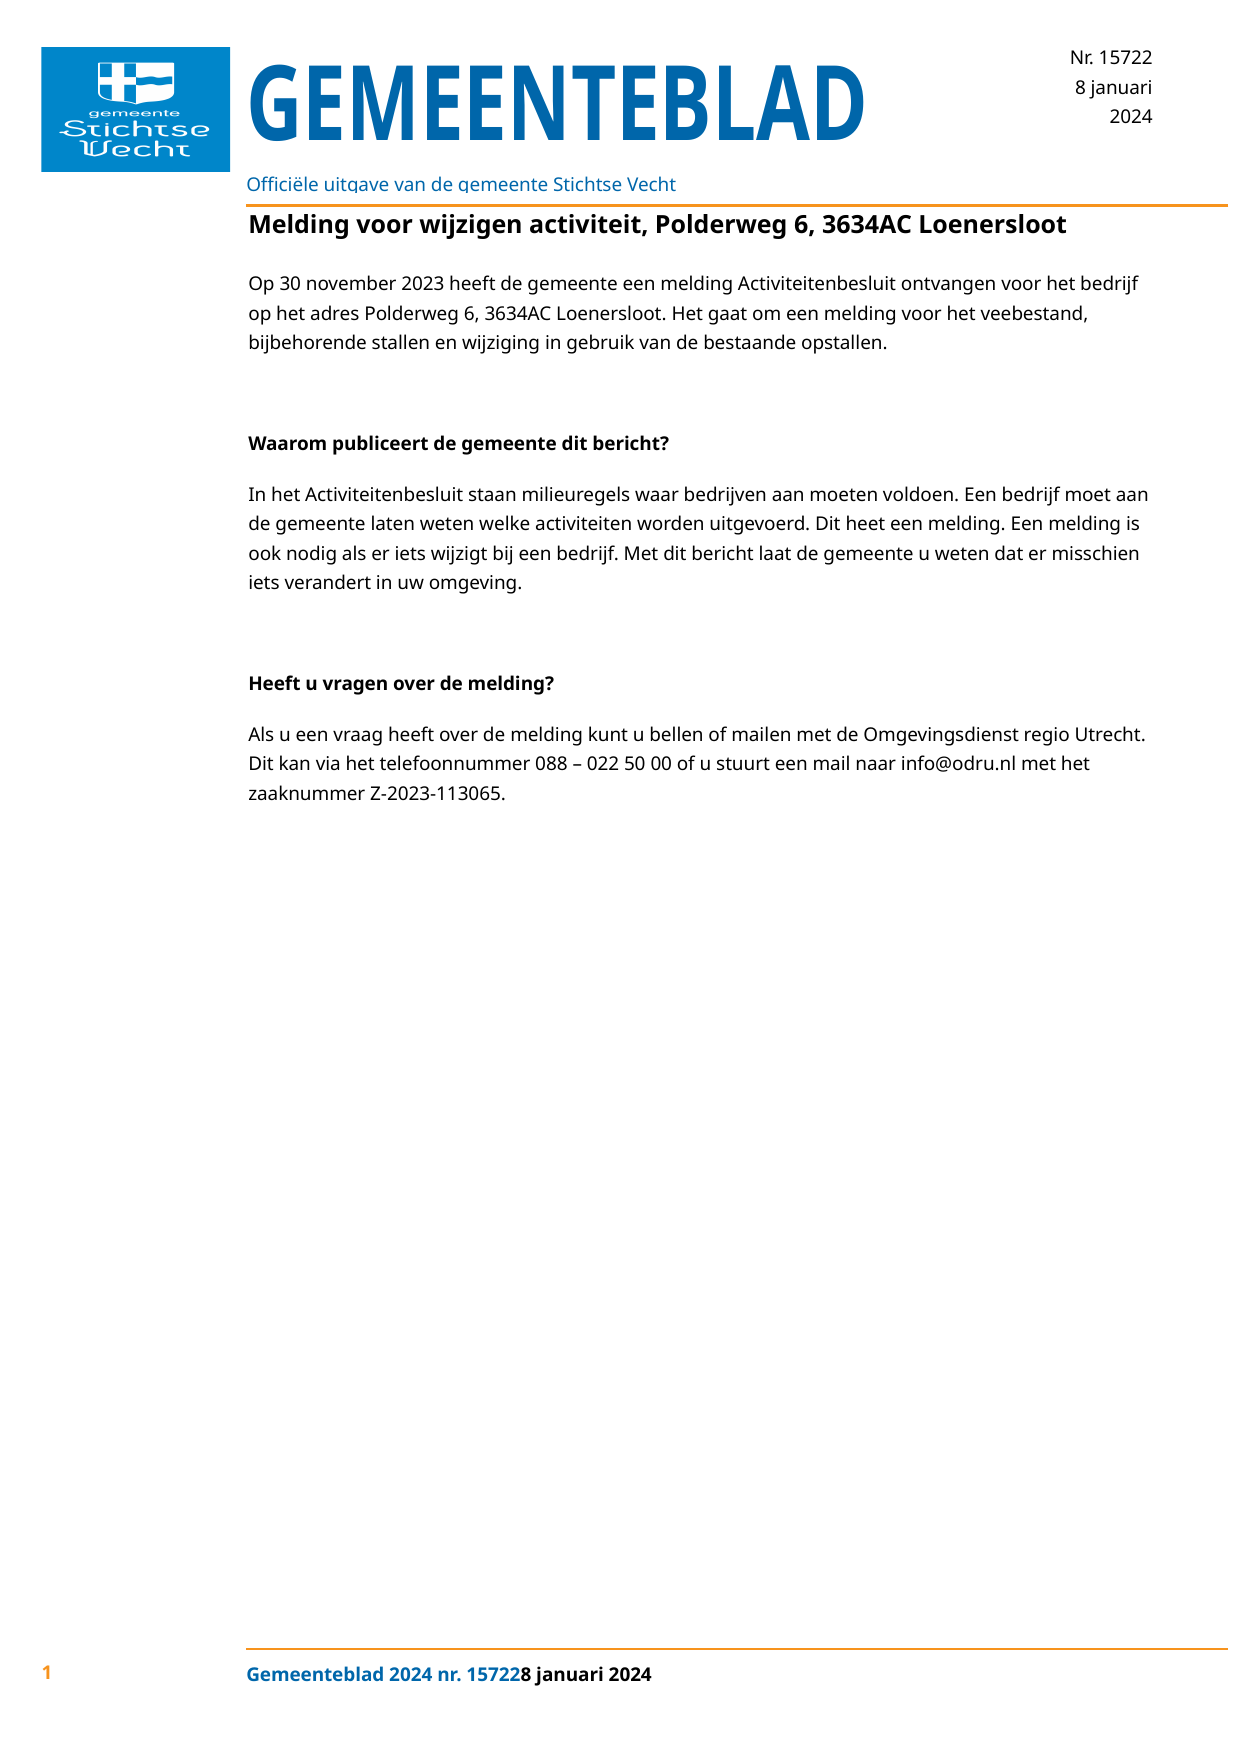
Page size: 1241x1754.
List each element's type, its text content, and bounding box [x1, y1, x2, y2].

text Op 30 november 2023 heeft de gemeente een melding Activiteitenbesluit ontvangen voor het bedrijf op het adres Polderweg 6, 3634AC Loenersloot. Het gaat om een melding voor het veebestand, bijbehorende stallen en wijziging in gebruik van de bestaande opstallen. [248, 270, 1152, 355]
picture [99, 63, 135, 101]
text In het Activiteitenbesluit staan milieuregels waar bedrijven aan moeten voldoen. Een bedrijf moet aan de gemeente laten weten welke activiteiten worden uitgevoerd. Dit heet een melding. Een melding is ook nodig als er iets wijzigt bij een bedrijf. Met dit bericht laat de gemeente u weten dat er misschien iets verandert in uw omgeving. [248, 481, 1152, 595]
text Heeft u vragen over de melding? [248, 670, 1152, 696]
text Waarom publiceert de gemeente dit bericht? [248, 430, 1152, 456]
text Als u een vraag heeft over de melding kunt u bellen of mailen met de Omgevingsdienst regio Utrecht. Dit kan via het telefoonnummer 088 – 022 50 00 of u stuurt een mail naar info@odru.nl met het zaaknummer Z-2023-113065. [248, 721, 1152, 806]
picture [137, 63, 174, 103]
text Melding voor wijzigen activiteit, Polderweg 6, 3634AC Loenersloot [248, 207, 1152, 241]
